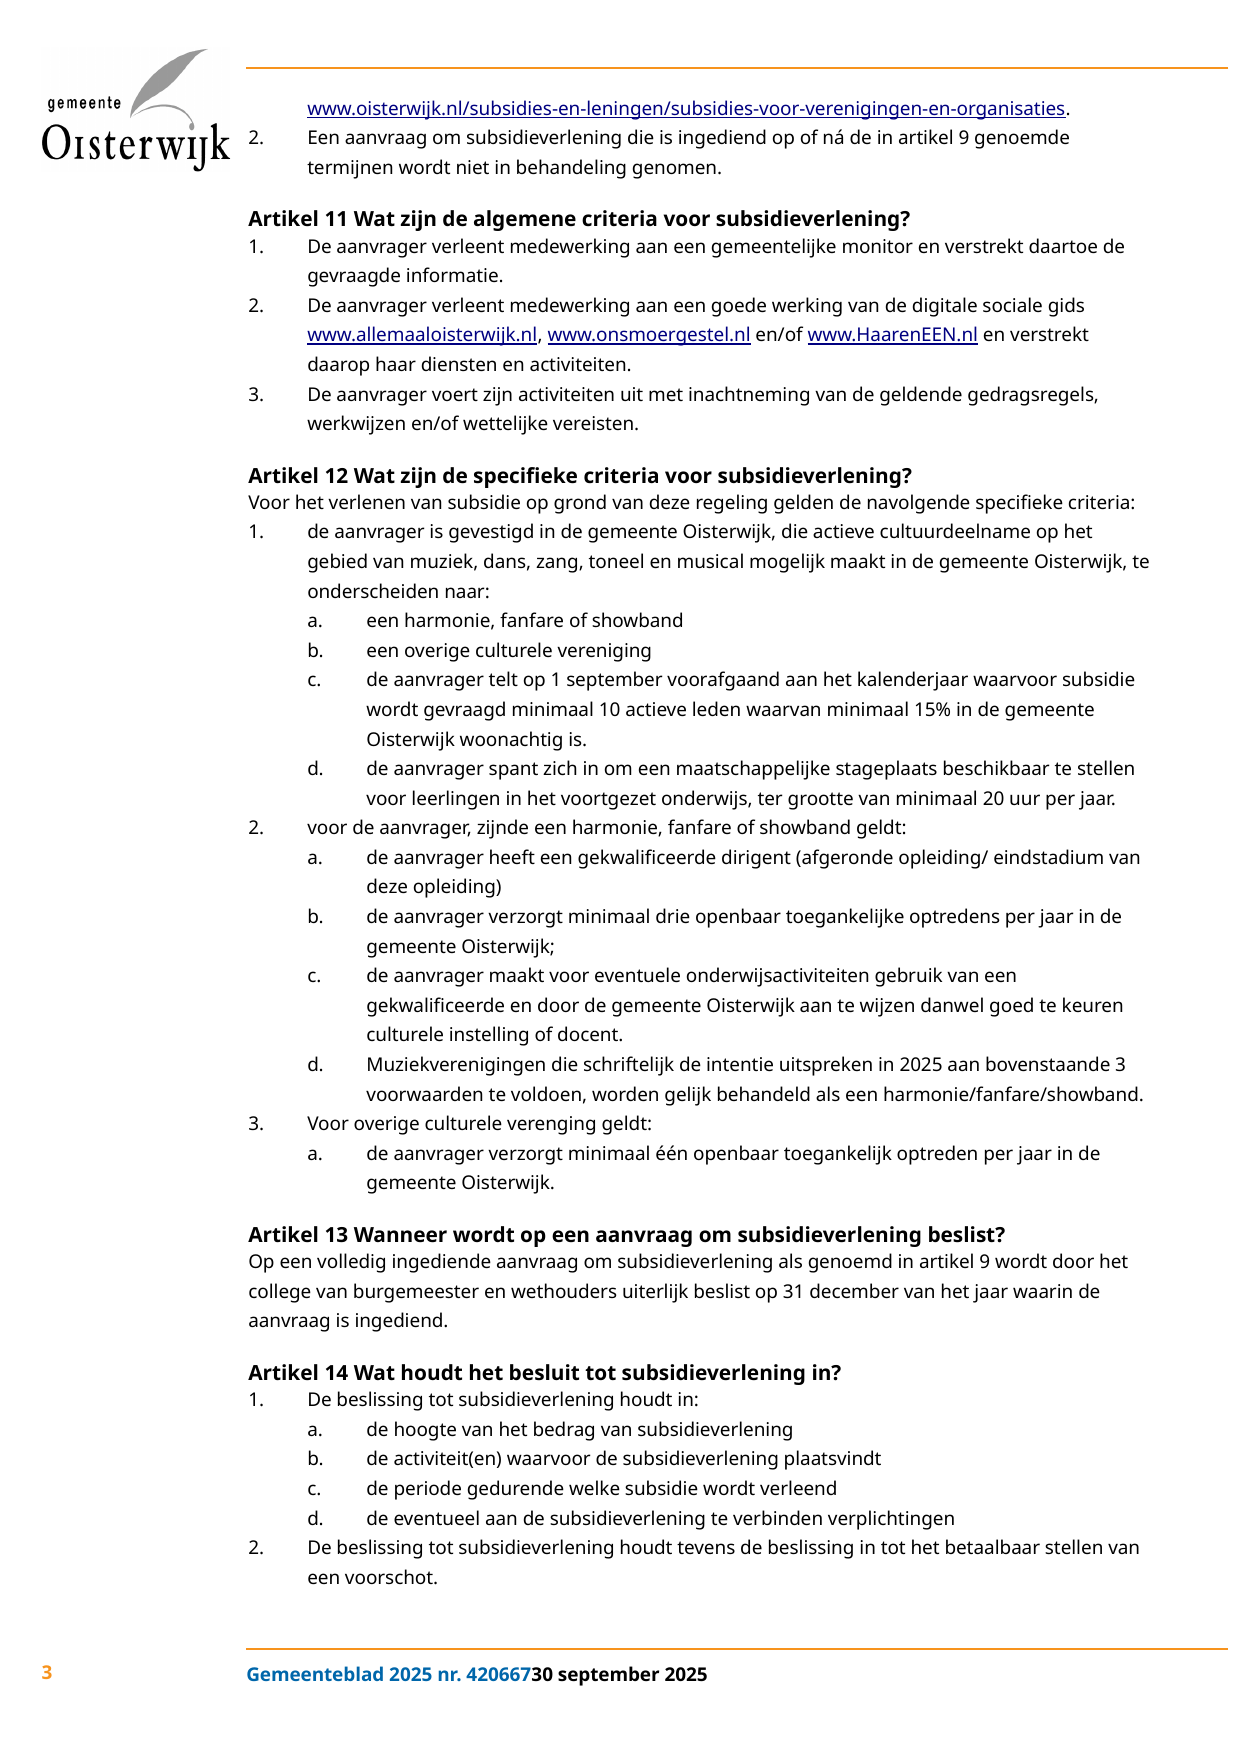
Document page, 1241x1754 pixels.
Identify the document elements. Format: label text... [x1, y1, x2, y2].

list De aanvrager verleent medewerking aan een gemeentelijke monitor en verstrekt daartoe de gevraagde informatie. [248, 233, 1152, 288]
text Artikel 12 Wat zijn de specifieke criteria voor subsidieverlening? [248, 461, 1152, 489]
list een harmonie, fanfare of showband [307, 607, 1152, 633]
list www.oisterwijk.nl/subsidies-en-leningen/subsidies-voor-verenigingen-en-organisaties. [248, 95, 1152, 121]
list de aanvrager heeft een gekwalificeerde dirigent (afgeronde opleiding/ eindstadium van deze opleiding) [307, 844, 1152, 899]
list de aanvrager telt op 1 september voorafgaand aan het kalenderjaar waarvoor subsidie wordt gevraagd minimaal 10 actieve leden waarvan minimaal 15% in de gemeente Oisterwijk woonachtig is. [307, 667, 1152, 752]
list de eventueel aan de subsidieverlening te verbinden verplichtingen [307, 1505, 1152, 1531]
list Muziekverenigingen die schriftelijk de intentie uitspreken in 2025 aan bovenstaande 3 voorwaarden te voldoen, worden gelijk behandeld als een harmonie/fanfare/showband. [307, 1051, 1152, 1107]
list De aanvrager verleent medewerking aan een goede werking van de digitale sociale gids www.allemaaloisterwijk.nl, www.onsmoergestel.nl en/of www.HaarenEEN.nl en verstrekt daarop haar diensten en activiteiten. [248, 292, 1152, 377]
text Artikel 11 Wat zijn de algemene criteria voor subsidieverlening? [248, 204, 1152, 233]
list voor de aanvrager, zijnde een harmonie, fanfare of showband geldt: [248, 814, 1152, 840]
list de aanvrager verzorgt minimaal drie openbaar toegankelijke optredens per jaar in de gemeente Oisterwijk; [307, 903, 1152, 959]
list een overige culturele vereniging [307, 637, 1152, 663]
list de periode gedurende welke subsidie wordt verleend [307, 1475, 1152, 1501]
list Voor overige culturele verenging geldt: [248, 1110, 1152, 1136]
list de aanvrager is gevestigd in de gemeente Oisterwijk, die actieve cultuurdeelname op het gebied van muziek, dans, zang, toneel en musical mogelijk maakt in de gemeente Oisterwijk, te onderscheiden naar: [248, 519, 1152, 604]
list De beslissing tot subsidieverlening houdt in: [248, 1386, 1152, 1412]
text Op een volledig ingediende aanvraag om subsidieverlening als genoemd in artikel 9 wordt door het college van burgemeester en wethouders uiterlijk beslist op 31 december van het jaar waarin de aanvraag is ingediend. [248, 1248, 1152, 1333]
list De aanvrager voert zijn activiteiten uit met inachtneming van de geldende gedragsregels, werkwijzen en/of wettelijke vereisten. [248, 381, 1152, 436]
list de aanvrager spant zich in om een maatschappelijke stageplaats beschikbaar te stellen voor leerlingen in het voortgezet onderwijs, ter grootte van minimaal 20 uur per jaar. [307, 755, 1152, 811]
picture [41, 47, 231, 172]
list de aanvrager verzorgt minimaal één openbaar toegankelijk optreden per jaar in de gemeente Oisterwijk. [307, 1140, 1152, 1195]
text Artikel 14 Wat houdt het besluit tot subsidieverlening in? [248, 1358, 1152, 1386]
text Voor het verlenen van subsidie op grond van deze regeling gelden de navolgende specifieke criteria: [248, 489, 1152, 515]
list de activiteit(en) waarvoor de subsidieverlening plaatsvindt [307, 1446, 1152, 1471]
text Artikel 13 Wanneer wordt op een aanvraag om subsidieverlening beslist? [248, 1220, 1152, 1248]
list Een aanvraag om subsidieverlening die is ingediend op of ná de in artikel 9 genoemde termijnen wordt niet in behandeling genomen. [248, 124, 1152, 180]
list de hoogte van het bedrag van subsidieverlening [307, 1416, 1152, 1442]
list de aanvrager maakt voor eventuele onderwijsactiviteiten gebruik van een gekwalificeerde en door de gemeente Oisterwijk aan te wijzen danwel goed te keuren culturele instelling of docent. [307, 962, 1152, 1047]
list De beslissing tot subsidieverlening houdt tevens de beslissing in tot het betaalbaar stellen van een voorschot. [248, 1534, 1152, 1590]
